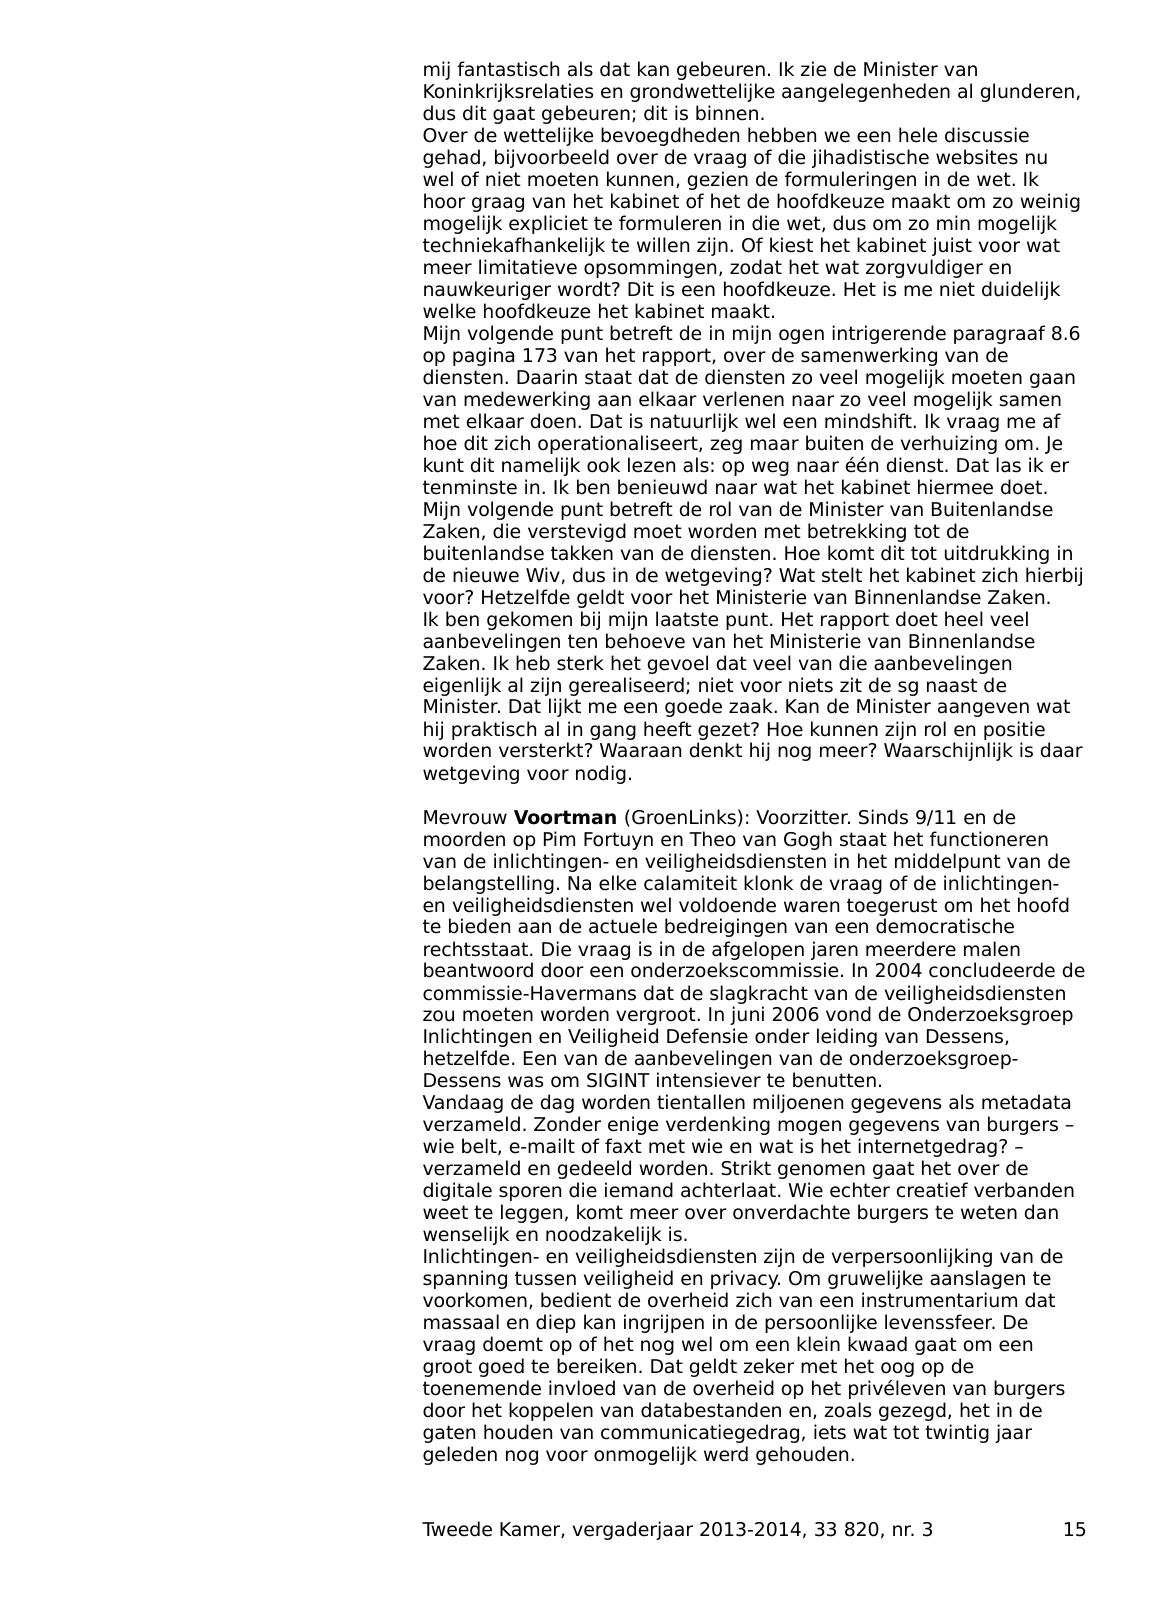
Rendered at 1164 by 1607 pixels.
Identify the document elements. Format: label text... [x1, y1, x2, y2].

text Vandaag de dag worden tientallen miljoenen gegevens als metadata verzameld. Zonder enige verdenking mogen gegevens van burgers – wie belt, e-mailt of faxt met wie en wat is het internetgedrag? – verzameld en gedeeld worden. Strikt genomen gaat het over de digitale sporen die iemand achterlaat. Wie echter creatief verbanden weet te leggen, komt meer over onverdachte burgers te weten dan wenselijk en noodzakelijk is. [422, 1092, 1087, 1246]
text mij fantastisch als dat kan gebeuren. Ik zie de Minister van Koninkrijksrelaties en grondwettelijke aangelegenheden al glunderen, dus dit gaat gebeuren; dit is binnen. [422, 59, 1087, 125]
text Mevrouw Voortman (GroenLinks): Voorzitter. Sinds 9/11 en de moorden op Pim Fortuyn en Theo van Gogh staat het functioneren van de inlichtingen- en veiligheidsdiensten in het middelpunt van de belangstelling. Na elke calamiteit klonk de vraag of de inlichtingen- en veiligheidsdiensten wel voldoende waren toegerust om het hoofd te bieden aan de actuele bedreigingen van een democratische rechtsstaat. Die vraag is in de afgelopen jaren meerdere malen beantwoord door een onderzoekscommissie. In 2004 concludeerde de commissie-Havermans dat de slagkracht van de veiligheidsdiensten zou moeten worden vergroot. In juni 2006 vond de Onderzoeksgroep Inlichtingen en Veiligheid Defensie onder leiding van Dessens, hetzelfde. Een van de aanbevelingen van de onderzoeksgroep-Dessens was om SIGINT intensiever te benutten. [422, 807, 1087, 1092]
text Over de wettelijke bevoegdheden hebben we een hele discussie gehad, bijvoorbeeld over de vraag of die jihadistische websites nu wel of niet moeten kunnen, gezien de formuleringen in de wet. Ik hoor graag van het kabinet of het de hoofdkeuze maakt om zo weinig mogelijk expliciet te formuleren in die wet, dus om zo min mogelijk techniekafhankelijk te willen zijn. Of kiest het kabinet juist voor wat meer limitatieve opsommingen, zodat het wat zorgvuldiger en nauwkeuriger wordt? Dit is een hoofdkeuze. Het is me niet duidelijk welke hoofdkeuze het kabinet maakt. [422, 125, 1087, 323]
text Ik ben gekomen bij mijn laatste punt. Het rapport doet heel veel aanbevelingen ten behoeve van het Ministerie van Binnenlandse Zaken. Ik heb sterk het gevoel dat veel van die aanbevelingen eigenlijk al zijn gerealiseerd; niet voor niets zit de sg naast de Minister. Dat lijkt me een goede zaak. Kan de Minister aangeven wat hij praktisch al in gang heeft gezet? Hoe kunnen zijn rol en positie worden versterkt? Waaraan denkt hij nog meer? Waarschijnlijk is daar wetgeving voor nodig. [422, 608, 1087, 784]
text Mijn volgende punt betreft de rol van de Minister van Buitenlandse Zaken, die verstevigd moet worden met betrekking tot de buitenlandse takken van de diensten. Hoe komt dit tot uitdrukking in de nieuwe Wiv, dus in de wetgeving? Wat stelt het kabinet zich hierbij voor? Hetzelfde geldt voor het Ministerie van Binnenlandse Zaken. [422, 499, 1087, 608]
text Mijn volgende punt betreft de in mijn ogen intrigerende paragraaf 8.6 op pagina 173 van het rapport, over de samenwerking van de diensten. Daarin staat dat de diensten zo veel mogelijk moeten gaan van medewerking aan elkaar verlenen naar zo veel mogelijk samen met elkaar doen. Dat is natuurlijk wel een mindshift. Ik vraag me af hoe dit zich operationaliseert, zeg maar buiten de verhuizing om. Je kunt dit namelijk ook lezen als: op weg naar één dienst. Dat las ik er tenminste in. Ik ben benieuwd naar wat het kabinet hiermee doet. [422, 323, 1087, 499]
text Inlichtingen- en veiligheidsdiensten zijn de verpersoonlijking van de spanning tussen veiligheid en privacy. Om gruwelijke aanslagen te voorkomen, bedient de overheid zich van een instrumentarium dat massaal en diep kan ingrijpen in de persoonlijke levenssfeer. De vraag doemt op of het nog wel om een klein kwaad gaat om een groot goed te bereiken. Dat geldt zeker met het oog op de toenemende invloed van de overheid op het privéleven van burgers door het koppelen van databestanden en, zoals gezegd, het in de gaten houden van communicatiegedrag, iets wat tot twintig jaar geleden nog voor onmogelijk werd gehouden. [422, 1246, 1087, 1466]
